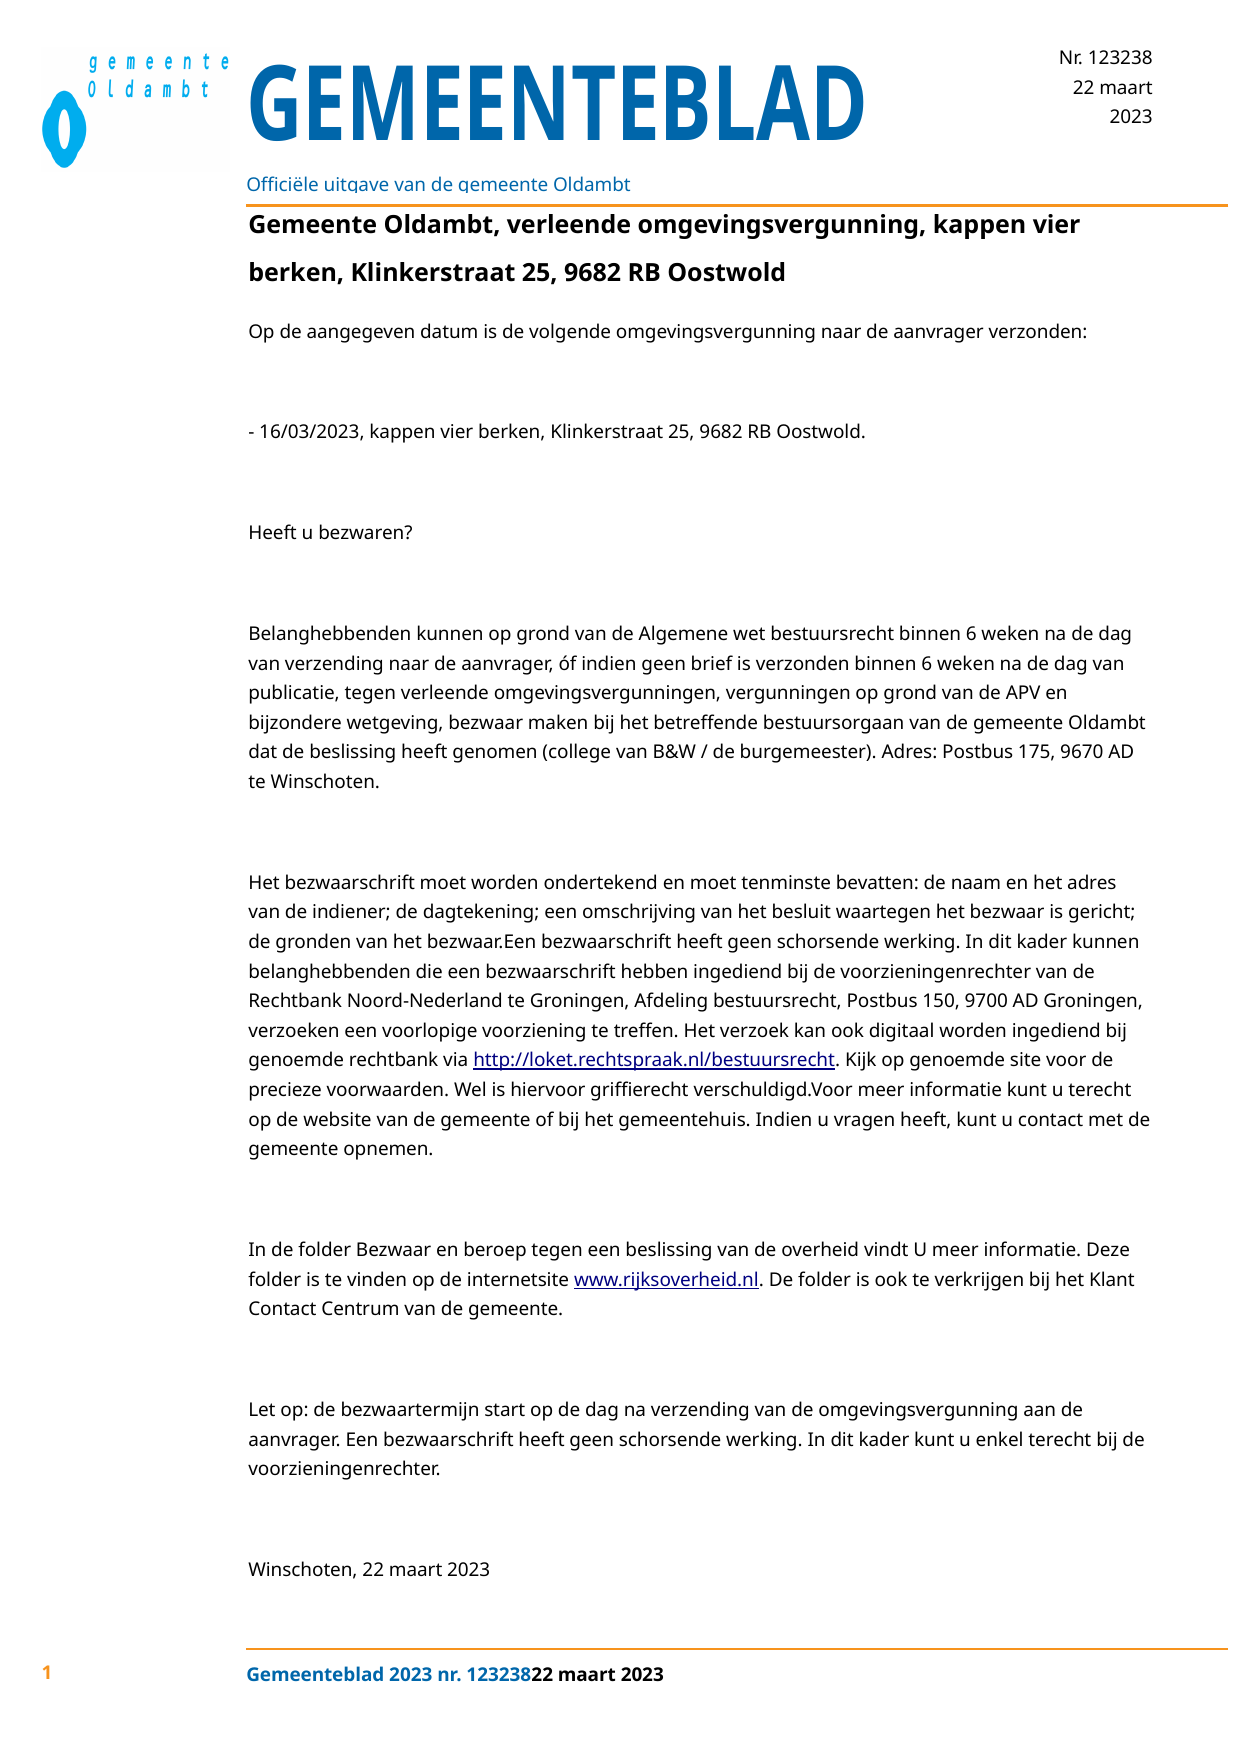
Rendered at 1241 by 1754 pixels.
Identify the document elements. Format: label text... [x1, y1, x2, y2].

picture [41, 47, 231, 172]
text Op de aangegeven datum is de volgende omgevingsvergunning naar de aanvrager verzonden: [248, 318, 1152, 344]
text Het bezwaarschrift moet worden ondertekend en moet tenminste bevatten: de naam en het adres van de indiener; de dagtekening; een omschrijving van het besluit waartegen het bezwaar is gericht; de gronden van het bezwaar.Een bezwaarschrift heeft geen schorsende werking. In dit kader kunnen belanghebbenden die een bezwaarschrift hebben ingediend bij de voorzieningenrechter van de Rechtbank Noord-Nederland te Groningen, Afdeling bestuursrecht, Postbus 150, 9700 AD Groningen, verzoeken een voorlopige voorziening te treffen. Het verzoek kan ook digitaal worden ingediend bij genoemde rechtbank via http://loket.rechtspraak.nl/bestuursrecht. Kijk op genoemde site voor de precieze voorwaarden. Wel is hiervoor griffierecht verschuldigd.Voor meer informatie kunt u terecht op de website van de gemeente of bij het gemeentehuis. Indien u vragen heeft, kunt u contact met de gemeente opnemen. [248, 869, 1152, 1161]
text Gemeente Oldambt, verleende omgevingsvergunning, kappen vier berken, Klinkerstraat 25, 9682 RB Oostwold [248, 207, 1152, 288]
text Heeft u bezwaren? [248, 519, 1152, 545]
text Belanghebbenden kunnen op grond van de Algemene wet bestuursrecht binnen 6 weken na de dag van verzending naar de aanvrager, óf indien geen brief is verzonden binnen 6 weken na de dag van publicatie, tegen verleende omgevingsvergunningen, vergunningen op grond van de APV en bijzondere wetgeving, bezwaar maken bij het betreffende bestuursorgaan van de gemeente Oldambt dat de beslissing heeft genomen (college van B&W / de burgemeester). Adres: Postbus 175, 9670 AD te Winschoten. [248, 620, 1152, 794]
text - 16/03/2023, kappen vier berken, Klinkerstraat 25, 9682 RB Oostwold. [248, 419, 1152, 444]
text Let op: de bezwaartermijn start op de dag na verzending van de omgevingsvergunning aan de aanvrager. Een bezwaarschrift heeft geen schorsende werking. In dit kader kunt u enkel terecht bij de voorzieningenrechter. [248, 1396, 1152, 1481]
text In de folder Bezwaar en beroep tegen een beslissing van de overheid vindt U meer informatie. Deze folder is te vinden op de internetsite www.rijksoverheid.nl. De folder is ook te verkrijgen bij het Klant Contact Centrum van de gemeente. [248, 1236, 1152, 1321]
text Winschoten, 22 maart 2023 [248, 1556, 1152, 1582]
